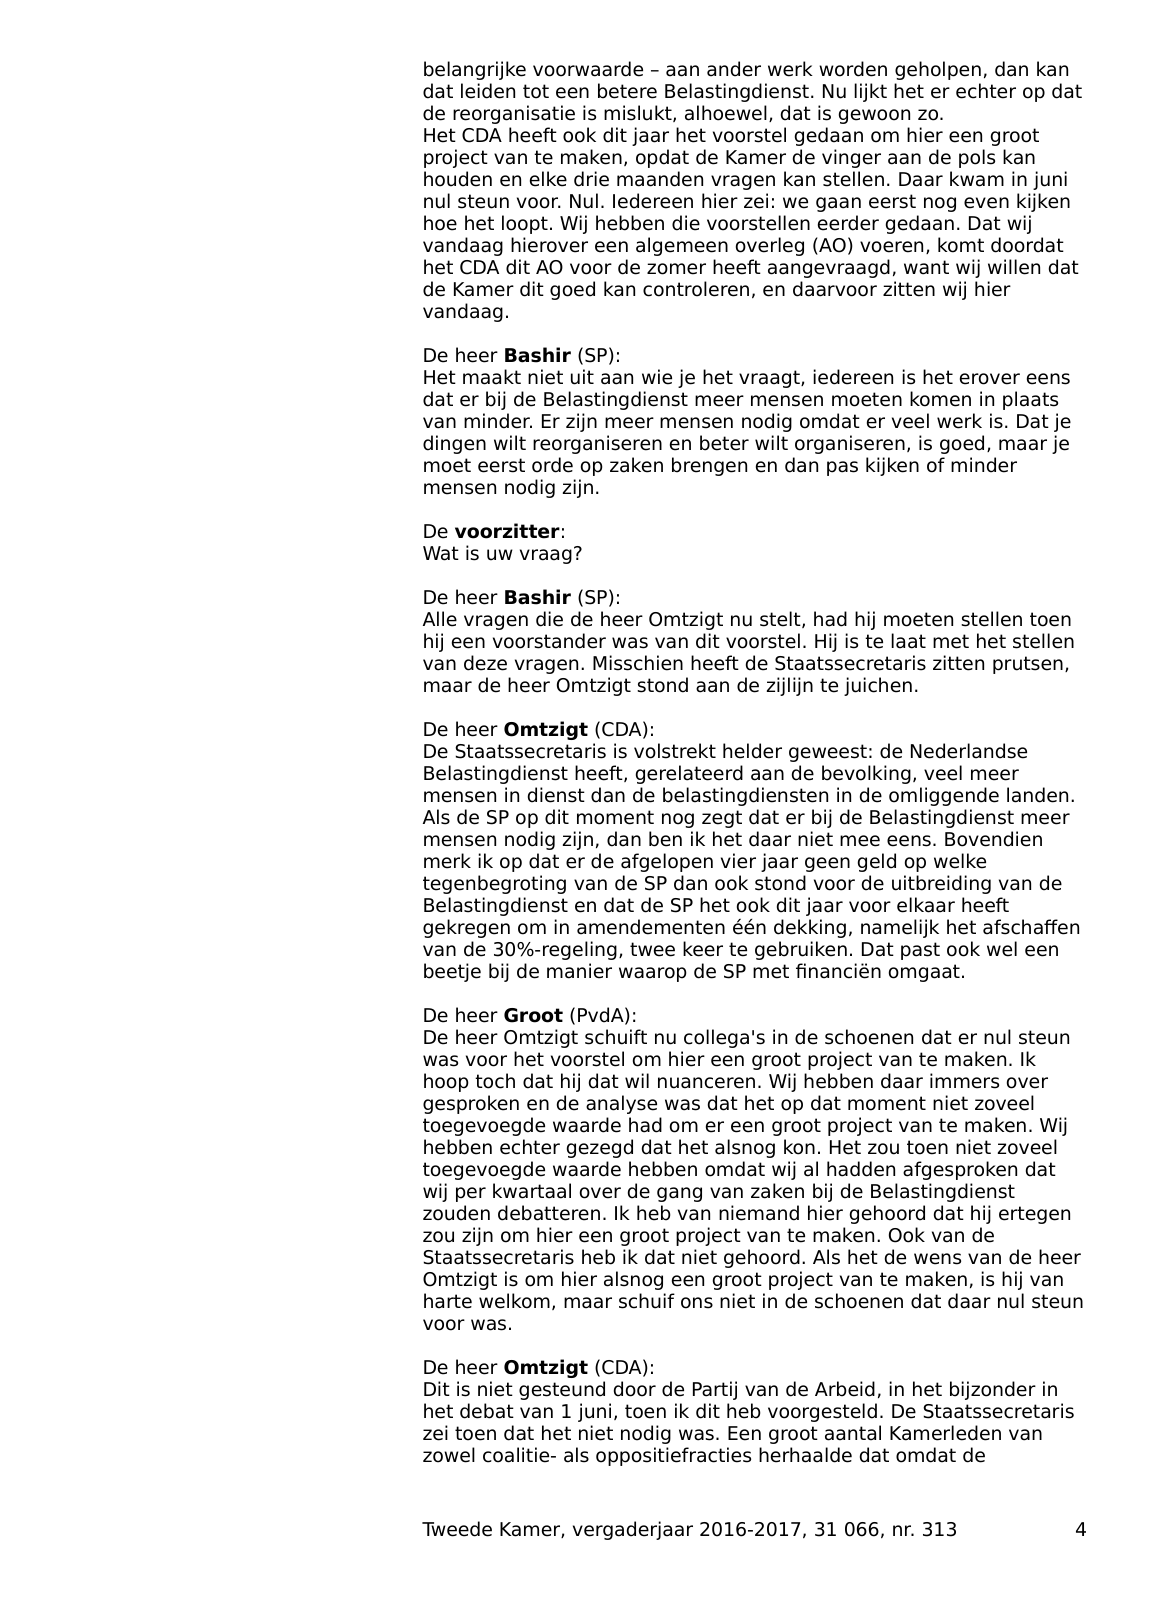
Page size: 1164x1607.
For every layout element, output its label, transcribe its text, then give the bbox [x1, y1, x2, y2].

text De heer Omtzigt schuift nu collega's in de schoenen dat er nul steun was voor het voorstel om hier een groot project van te maken. Ik hoop toch dat hij dat wil nuanceren. Wij hebben daar immers over gesproken en de analyse was dat het op dat moment niet zoveel toegevoegde waarde had om er een groot project van te maken. Wij hebben echter gezegd dat het alsnog kon. Het zou toen niet zoveel toegevoegde waarde hebben omdat wij al hadden afgesproken dat wij per kwartaal over de gang van zaken bij de Belastingdienst zouden debatteren. Ik heb van niemand hier gehoord dat hij ertegen zou zijn om hier een groot project van te maken. Ook van de Staatssecretaris heb ik dat niet gehoord. Als het de wens van de heer Omtzigt is om hier alsnog een groot project van te maken, is hij van harte welkom, maar schuif ons niet in de schoenen dat daar nul steun voor was. [422, 1027, 1087, 1335]
text belangrijke voorwaarde – aan ander werk worden geholpen, dan kan dat leiden tot een betere Belastingdienst. Nu lijkt het er echter op dat de reorganisatie is mislukt, alhoewel, dat is gewoon zo. [422, 59, 1087, 125]
text De heer Bashir (SP): [422, 587, 1087, 609]
text Alle vragen die de heer Omtzigt nu stelt, had hij moeten stellen toen hij een voorstander was van dit voorstel. Hij is te laat met het stellen van deze vragen. Misschien heeft de Staatssecretaris zitten prutsen, maar de heer Omtzigt stond aan de zijlijn te juichen. [422, 609, 1087, 697]
text De heer Omtzigt (CDA): [422, 1357, 1087, 1379]
text Wat is uw vraag? [422, 543, 1087, 565]
text De heer Bashir (SP): [422, 345, 1087, 367]
text De heer Omtzigt (CDA): [422, 719, 1087, 741]
text Het CDA heeft ook dit jaar het voorstel gedaan om hier een groot project van te maken, opdat de Kamer de vinger aan de pols kan houden en elke drie maanden vragen kan stellen. Daar kwam in juni nul steun voor. Nul. Iedereen hier zei: we gaan eerst nog even kijken hoe het loopt. Wij hebben die voorstellen eerder gedaan. Dat wij vandaag hierover een algemeen overleg (AO) voeren, komt doordat het CDA dit AO voor de zomer heeft aangevraagd, want wij willen dat de Kamer dit goed kan controleren, en daarvoor zitten wij hier vandaag. [422, 125, 1087, 323]
text Dit is niet gesteund door de Partij van de Arbeid, in het bijzonder in het debat van 1 juni, toen ik dit heb voorgesteld. De Staatssecretaris zei toen dat het niet nodig was. Een groot aantal Kamerleden van zowel coalitie- als oppositiefracties herhaalde dat omdat de [422, 1379, 1087, 1467]
text De heer Groot (PvdA): [422, 1005, 1087, 1027]
text Het maakt niet uit aan wie je het vraagt, iedereen is het erover eens dat er bij de Belastingdienst meer mensen moeten komen in plaats van minder. Er zijn meer mensen nodig omdat er veel werk is. Dat je dingen wilt reorganiseren en beter wilt organiseren, is goed, maar je moet eerst orde op zaken brengen en dan pas kijken of minder mensen nodig zijn. [422, 367, 1087, 499]
text De Staatssecretaris is volstrekt helder geweest: de Nederlandse Belastingdienst heeft, gerelateerd aan de bevolking, veel meer mensen in dienst dan de belastingdiensten in de omliggende landen. Als de SP op dit moment nog zegt dat er bij de Belastingdienst meer mensen nodig zijn, dan ben ik het daar niet mee eens. Bovendien merk ik op dat er de afgelopen vier jaar geen geld op welke tegenbegroting van de SP dan ook stond voor de uitbreiding van de Belastingdienst en dat de SP het ook dit jaar voor elkaar heeft gekregen om in amendementen één dekking, namelijk het afschaffen van de 30%-regeling, twee keer te gebruiken. Dat past ook wel een beetje bij de manier waarop de SP met financiën omgaat. [422, 741, 1087, 983]
text De voorzitter: [422, 521, 1087, 543]
